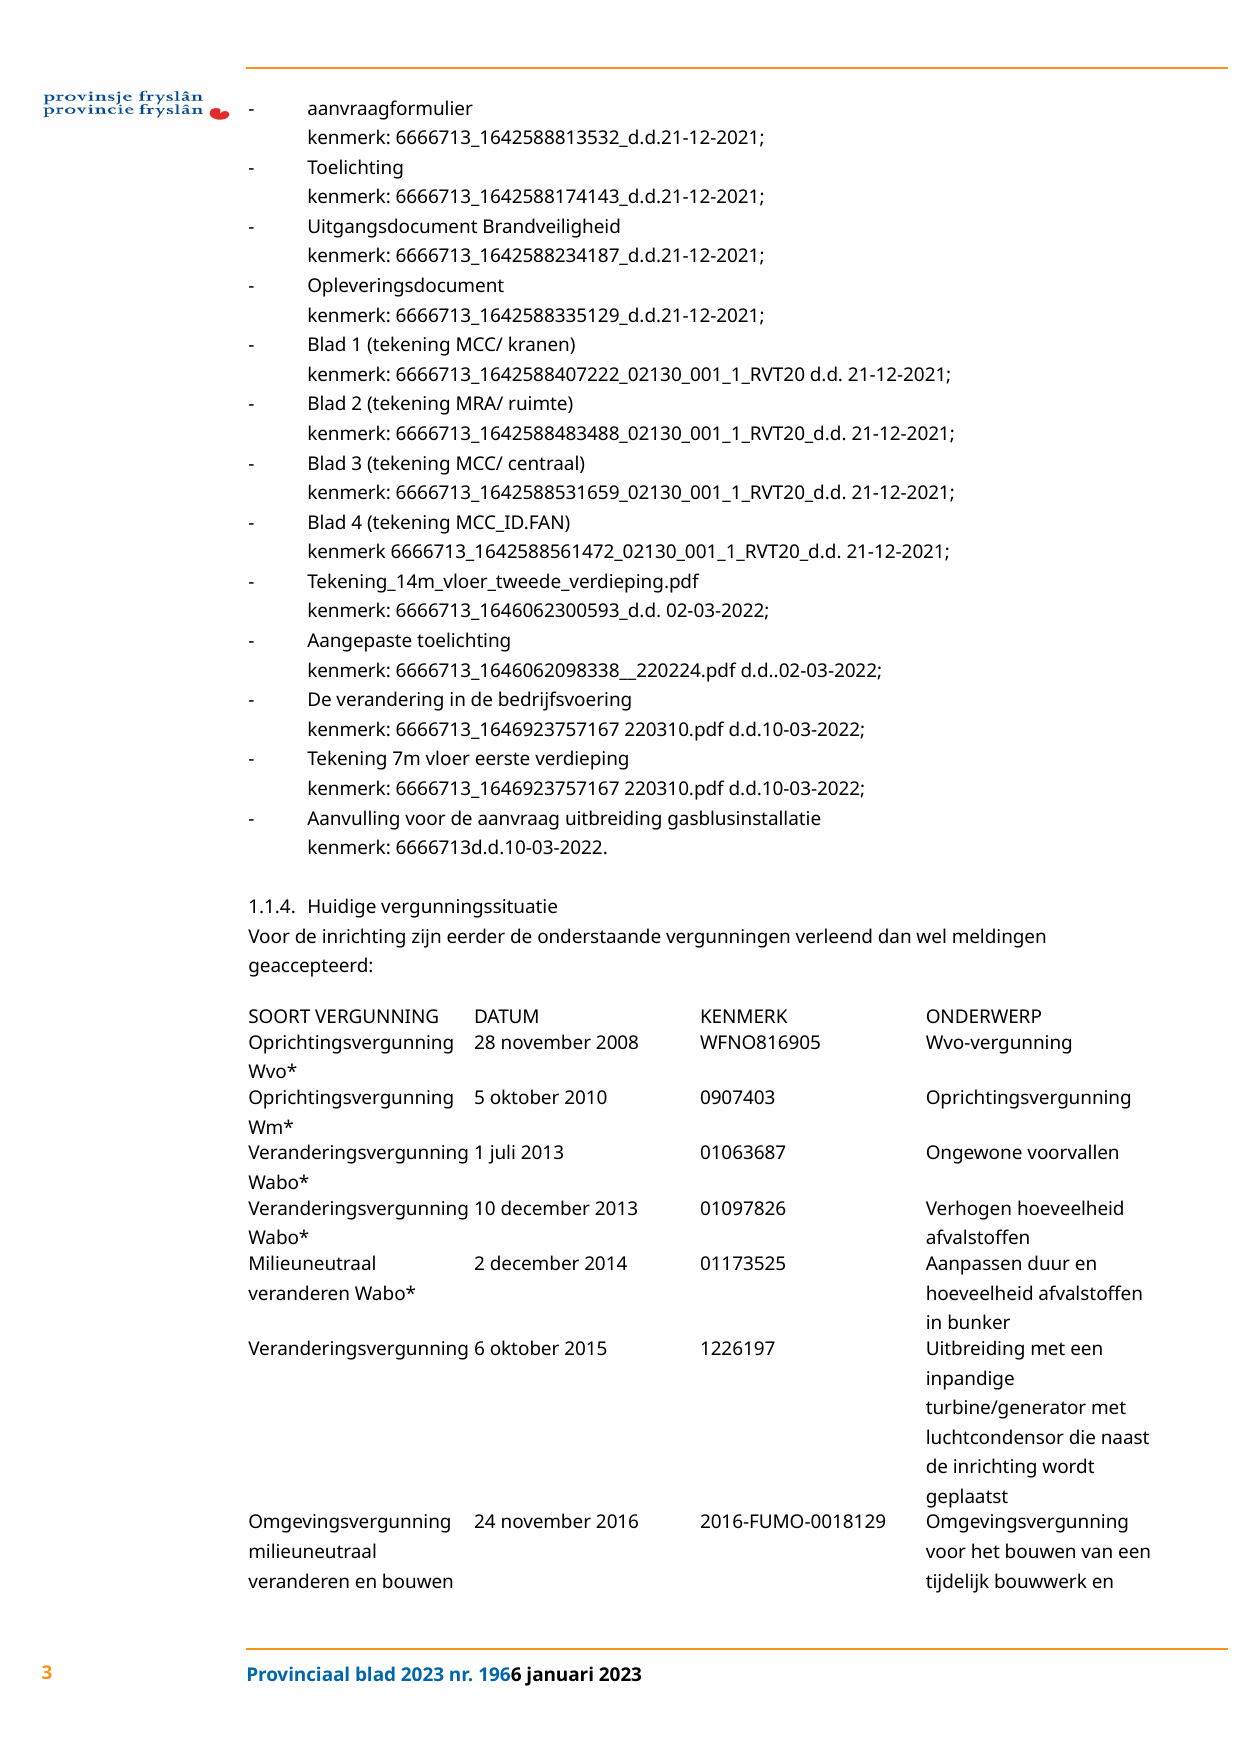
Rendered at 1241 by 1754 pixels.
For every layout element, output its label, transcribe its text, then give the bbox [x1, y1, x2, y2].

table_cell 1226197 [700, 1335, 926, 1509]
list Blad 4 (tekening MCC_ID.FAN) [248, 509, 1152, 535]
table_header ONDERWERP [926, 1003, 1152, 1029]
list Blad 3 (tekening MCC/ centraal) [248, 450, 1152, 476]
text Voor de inrichting zijn eerder de onderstaande vergunningen verleend dan wel meldingen geaccepteerd: [248, 923, 1152, 978]
list kenmerk: 6666713_1646923757167 220310.pdf d.d.10-03-2022; [248, 716, 1152, 742]
table_cell 2 december 2014 [474, 1250, 700, 1335]
table_cell Omgevingsvergunning milieuneutraal veranderen en bouwen [248, 1509, 474, 1594]
table_header KENMERK [700, 1003, 926, 1029]
table_cell Oprichtingsvergunning Wm* [248, 1084, 474, 1139]
table_cell 01097826 [700, 1195, 926, 1250]
table_cell Omgevingsvergunning voor het bouwen van een tijdelijk bouwwerk en [926, 1509, 1152, 1594]
list Toelichting [248, 154, 1152, 180]
table_cell 5 oktober 2010 [474, 1084, 700, 1139]
list kenmerk: 6666713_1642588407222_02130_001_1_RVT20 d.d. 21-12-2021; [248, 361, 1152, 387]
picture [41, 47, 231, 172]
list kenmerk: 6666713_1642588335129_d.d.21-12-2021; [248, 302, 1152, 328]
list Blad 2 (tekening MRA/ ruimte) [248, 391, 1152, 416]
table_cell Oprichtingsvergunning Wvo* [248, 1029, 474, 1084]
list Tekening 7m vloer eerste verdieping [248, 746, 1152, 771]
table_header SOORT VERGUNNING [248, 1003, 474, 1029]
table_cell 28 november 2008 [474, 1029, 700, 1084]
list Uitgangsdocument Brandveiligheid [248, 213, 1152, 239]
list kenmerk: 6666713_1646923757167 220310.pdf d.d.10-03-2022; [248, 775, 1152, 801]
table_cell Veranderingsvergunning Wabo* [248, 1195, 474, 1250]
table_cell WFNO816905 [700, 1029, 926, 1084]
list kenmerk: 6666713_1642588234187_d.d.21-12-2021; [248, 243, 1152, 268]
table_cell 2016-FUMO-0018129 [700, 1509, 926, 1594]
table_cell Uitbreiding met een inpandige turbine/generator met luchtcondensor die naast de inrichting wordt geplaatst [926, 1335, 1152, 1509]
table_cell 24 november 2016 [474, 1509, 700, 1594]
list kenmerk 6666713_1642588561472_02130_001_1_RVT20_d.d. 21-12-2021; [248, 538, 1152, 564]
list kenmerk: 6666713_1642588531659_02130_001_1_RVT20_d.d. 21-12-2021; [248, 479, 1152, 505]
table_cell Veranderingsvergunning Wabo* [248, 1140, 474, 1195]
table_cell 01173525 [700, 1250, 926, 1335]
list kenmerk: 6666713_1646062300593_d.d. 02-03-2022; [248, 598, 1152, 623]
list Aangepaste toelichting [248, 627, 1152, 653]
list Aanvulling voor de aanvraag uitbreiding gasblusinstallatie [248, 805, 1152, 831]
table_cell 6 oktober 2015 [474, 1335, 700, 1509]
list Huidige vergunningssituatie [248, 893, 1152, 919]
list kenmerk: 6666713_1646062098338__220224.pdf d.d..02-03-2022; [248, 657, 1152, 683]
table_cell 0907403 [700, 1084, 926, 1139]
list Opleveringsdocument [248, 272, 1152, 298]
table_header DATUM [474, 1003, 700, 1029]
table_cell 1 juli 2013 [474, 1140, 700, 1195]
table_cell 01063687 [700, 1140, 926, 1195]
table_cell Verhogen hoeveelheid afvalstoffen [926, 1195, 1152, 1250]
list De verandering in de bedrijfsvoering [248, 686, 1152, 712]
list aanvraagformulier [248, 95, 1152, 121]
list Blad 1 (tekening MCC/ kranen) [248, 331, 1152, 357]
list kenmerk: 6666713_1642588813532_d.d.21-12-2021; [248, 124, 1152, 150]
list kenmerk: 6666713d.d.10-03-2022. [248, 834, 1152, 860]
list kenmerk: 6666713_1642588483488_02130_001_1_RVT20_d.d. 21-12-2021; [248, 420, 1152, 446]
table_cell Wvo-vergunning [926, 1029, 1152, 1084]
table_cell Oprichtingsvergunning [926, 1084, 1152, 1139]
table_cell Milieuneutraal veranderen Wabo* [248, 1250, 474, 1335]
table_cell 10 december 2013 [474, 1195, 700, 1250]
table_cell Aanpassen duur en hoeveelheid afvalstoffen in bunker [926, 1250, 1152, 1335]
list Tekening_14m_vloer_tweede_verdieping.pdf [248, 568, 1152, 594]
table_cell Ongewone voorvallen [926, 1140, 1152, 1195]
list kenmerk: 6666713_1642588174143_d.d.21-12-2021; [248, 183, 1152, 209]
table_cell Veranderingsvergunning [248, 1335, 474, 1509]
